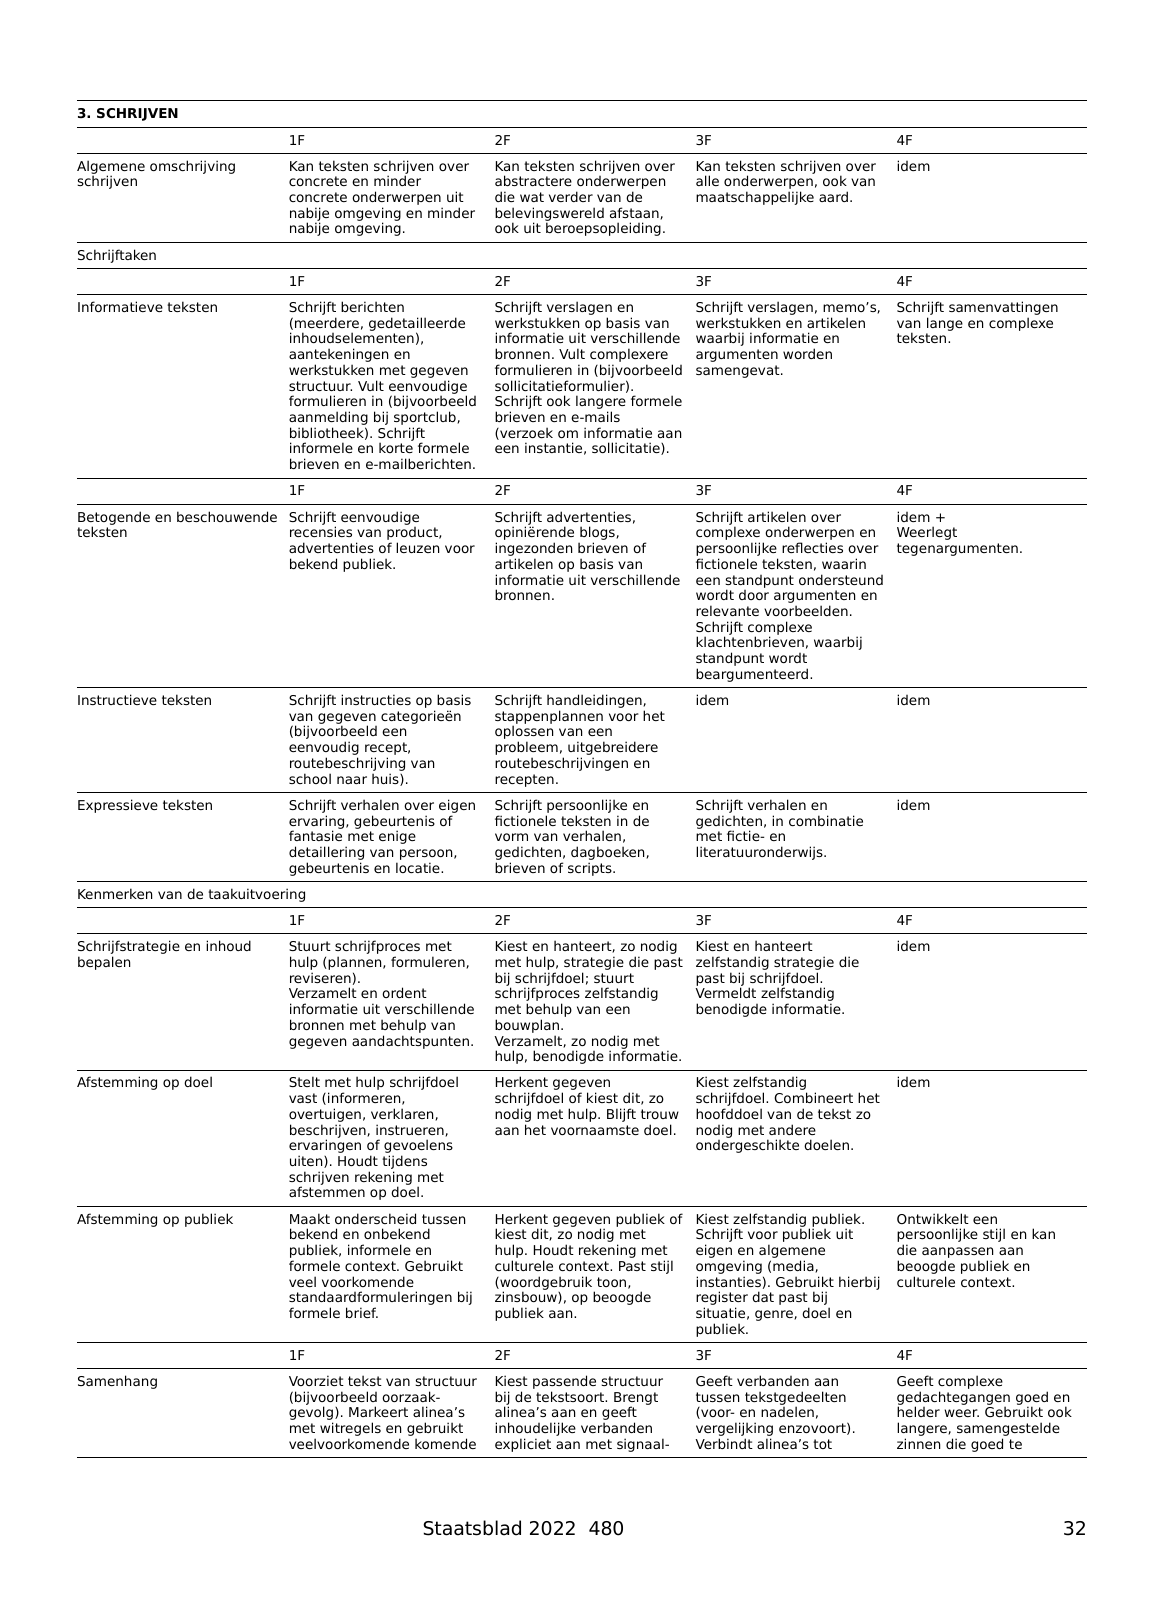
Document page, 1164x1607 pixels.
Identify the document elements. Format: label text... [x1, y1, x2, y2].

table_cell 4F [890, 479, 1087, 504]
table_cell Voorziet tekst van structuur (bijvoorbeeld oorzaak-gevolg). Markeert alinea’s met witregels en gebruikt veelvoorkomende komende [283, 1369, 488, 1457]
table_cell Expressieve teksten [77, 793, 283, 881]
table_cell Kan teksten schrijven over abstractere onderwerpen die wat verder van de belevingswereld afstaan, ook uit beroepsopleiding. [489, 154, 689, 242]
table_cell Geeft complexe gedachtegangen goed en helder weer. Gebruikt ook langere, samengestelde zinnen die goed te [890, 1369, 1087, 1457]
table_cell Kiest passende structuur bij de tekstsoort. Brengt alinea’s aan en geeft inhoudelijke verbanden expliciet aan met signaal- [489, 1369, 689, 1457]
table_cell 3F [689, 1343, 890, 1368]
table_cell Ontwikkelt een persoonlijke stijl en kan die aanpassen aan beoogde publiek en culturele context. [890, 1207, 1087, 1342]
table_cell 3F [689, 908, 890, 933]
table_cell Stuurt schrijfproces met hulp (plannen, formuleren, reviseren). Verzamelt en ordent informatie uit verschillende bronnen met behulp van gegeven aandachtspunten. [283, 934, 488, 1069]
table_cell [77, 479, 283, 504]
table_cell Kiest zelfstandig schrijfdoel. Combineert het hoofddoel van de tekst zo nodig met andere ondergeschikte doelen. [689, 1071, 890, 1206]
table_cell 4F [890, 1343, 1087, 1368]
table_cell Afstemming op publiek [77, 1207, 283, 1342]
table_cell [77, 269, 283, 294]
table_cell Kan teksten schrijven over concrete en minder concrete onderwerpen uit nabije omgeving en minder nabije omgeving. [283, 154, 488, 242]
table_cell Stelt met hulp schrijfdoel vast (informeren, overtuigen, verklaren, beschrijven, instrueren, ervaringen of gevoelens uiten). Houdt tijdens schrijven rekening met afstemmen op doel. [283, 1071, 488, 1206]
table_cell Geeft verbanden aan tussen tekstgedeelten (voor- en nadelen, vergelijking enzovoort). Verbindt alinea’s tot [689, 1369, 890, 1457]
table_cell Schrijft verslagen, memo’s, werkstukken en artikelen waarbij informatie en argumenten worden samengevat. [689, 295, 890, 477]
table_cell Kenmerken van de taakuitvoering [77, 882, 1087, 907]
table_cell 1F [283, 908, 488, 933]
table_cell Schrijfstrategie en inhoud bepalen [77, 934, 283, 1069]
table_cell 2F [489, 908, 689, 933]
table_cell Schrijft verhalen over eigen ervaring, gebeurtenis of fantasie met enige detaillering van persoon, gebeurtenis en locatie. [283, 793, 488, 881]
table_cell idem + Weerlegt tegenargumenten. [890, 505, 1087, 687]
table_cell Kiest en hanteert, zo nodig met hulp, strategie die past bij schrijfdoel; stuurt schrijfproces zelfstandig met behulp van een bouwplan. Verzamelt, zo nodig met hulp, benodigde informatie. [489, 934, 689, 1069]
table_cell Schrijft eenvoudige recensies van product, advertenties of leuzen voor bekend publiek. [283, 505, 488, 687]
table_cell Kiest en hanteert zelfstandig strategie die past bij schrijfdoel. Vermeldt zelfstandig benodigde informatie. [689, 934, 890, 1069]
table_cell Kiest zelfstandig publiek. Schrijft voor publiek uit eigen en algemene omgeving (media, instanties). Gebruikt hierbij register dat past bij situatie, genre, doel en publiek. [689, 1207, 890, 1342]
table_cell [77, 128, 283, 153]
table_cell Schrijft advertenties, opiniërende blogs, ingezonden brieven of artikelen op basis van informatie uit verschillende bronnen. [489, 505, 689, 687]
table_cell Schrijft samenvattingen van lange en complexe teksten. [890, 295, 1087, 477]
table_cell Maakt onderscheid tussen bekend en onbekend publiek, informele en formele context. Gebruikt veel voorkomende standaardformuleringen bij formele brief. [283, 1207, 488, 1342]
table_cell idem [890, 934, 1087, 1069]
table_cell Schrijft handleidingen, stappenplannen voor het oplossen van een probleem, uitgebreidere routebeschrijvingen en recepten. [489, 688, 689, 792]
table_cell Schrijftaken [77, 243, 1087, 268]
table_cell 3. SCHRIJVEN [77, 101, 1087, 127]
table_cell 3F [689, 479, 890, 504]
table_cell 2F [489, 1343, 689, 1368]
table_cell Schrijft berichten (meerdere, gedetailleerde inhoudselementen), aantekeningen en werkstukken met gegeven structuur. Vult eenvoudige formulieren in (bijvoorbeeld aanmelding bij sportclub, bibliotheek). Schrijft informele en korte formele brieven en e-mailberichten. [283, 295, 488, 477]
table_cell Herkent gegeven publiek of kiest dit, zo nodig met hulp. Houdt rekening met culturele context. Past stijl (woordgebruik toon, zinsbouw), op beoogde publiek aan. [489, 1207, 689, 1342]
table_cell Kan teksten schrijven over alle onderwerpen, ook van maatschappelijke aard. [689, 154, 890, 242]
table_cell 2F [489, 128, 689, 153]
table_cell Schrijft verslagen en werkstukken op basis van informatie uit verschillende bronnen. Vult complexere formulieren in (bijvoorbeeld sollicitatieformulier). Schrijft ook langere formele brieven en e-mails (verzoek om informatie aan een instantie, sollicitatie). [489, 295, 689, 477]
table_cell 1F [283, 128, 488, 153]
table_cell 2F [489, 479, 689, 504]
table_cell 1F [283, 1343, 488, 1368]
table_cell 1F [283, 479, 488, 504]
table_cell Samenhang [77, 1369, 283, 1457]
table_cell Schrijft instructies op basis van gegeven categorieën (bijvoorbeeld een eenvoudig recept, routebeschrijving van school naar huis). [283, 688, 488, 792]
table_cell 1F [283, 269, 488, 294]
table_cell Betogende en beschouwende teksten [77, 505, 283, 687]
table_cell idem [890, 154, 1087, 242]
table_cell 4F [890, 128, 1087, 153]
table_cell Schrijft verhalen en gedichten, in combinatie met fictie- en literatuuronderwijs. [689, 793, 890, 881]
table_cell Informatieve teksten [77, 295, 283, 477]
table_cell [77, 1343, 283, 1368]
table_cell Algemene omschrijving schrijven [77, 154, 283, 242]
table_cell 4F [890, 908, 1087, 933]
table_cell idem [890, 793, 1087, 881]
table_cell Schrijft persoonlijke en fictionele teksten in de vorm van verhalen, gedichten, dagboeken, brieven of scripts. [489, 793, 689, 881]
table_cell [77, 908, 283, 933]
table_cell Instructieve teksten [77, 688, 283, 792]
table_cell Herkent gegeven schrijfdoel of kiest dit, zo nodig met hulp. Blijft trouw aan het voornaamste doel. [489, 1071, 689, 1206]
table_cell Schrijft artikelen over complexe onderwerpen en persoonlijke reflecties over fictionele teksten, waarin een standpunt ondersteund wordt door argumenten en relevante voorbeelden. Schrijft complexe klachtenbrieven, waarbij standpunt wordt beargumenteerd. [689, 505, 890, 687]
table_cell 2F [489, 269, 689, 294]
table_cell 4F [890, 269, 1087, 294]
table_cell idem [689, 688, 890, 792]
table_cell 3F [689, 269, 890, 294]
table_cell 3F [689, 128, 890, 153]
table_cell idem [890, 1071, 1087, 1206]
table_cell Afstemming op doel [77, 1071, 283, 1206]
table_cell idem [890, 688, 1087, 792]
